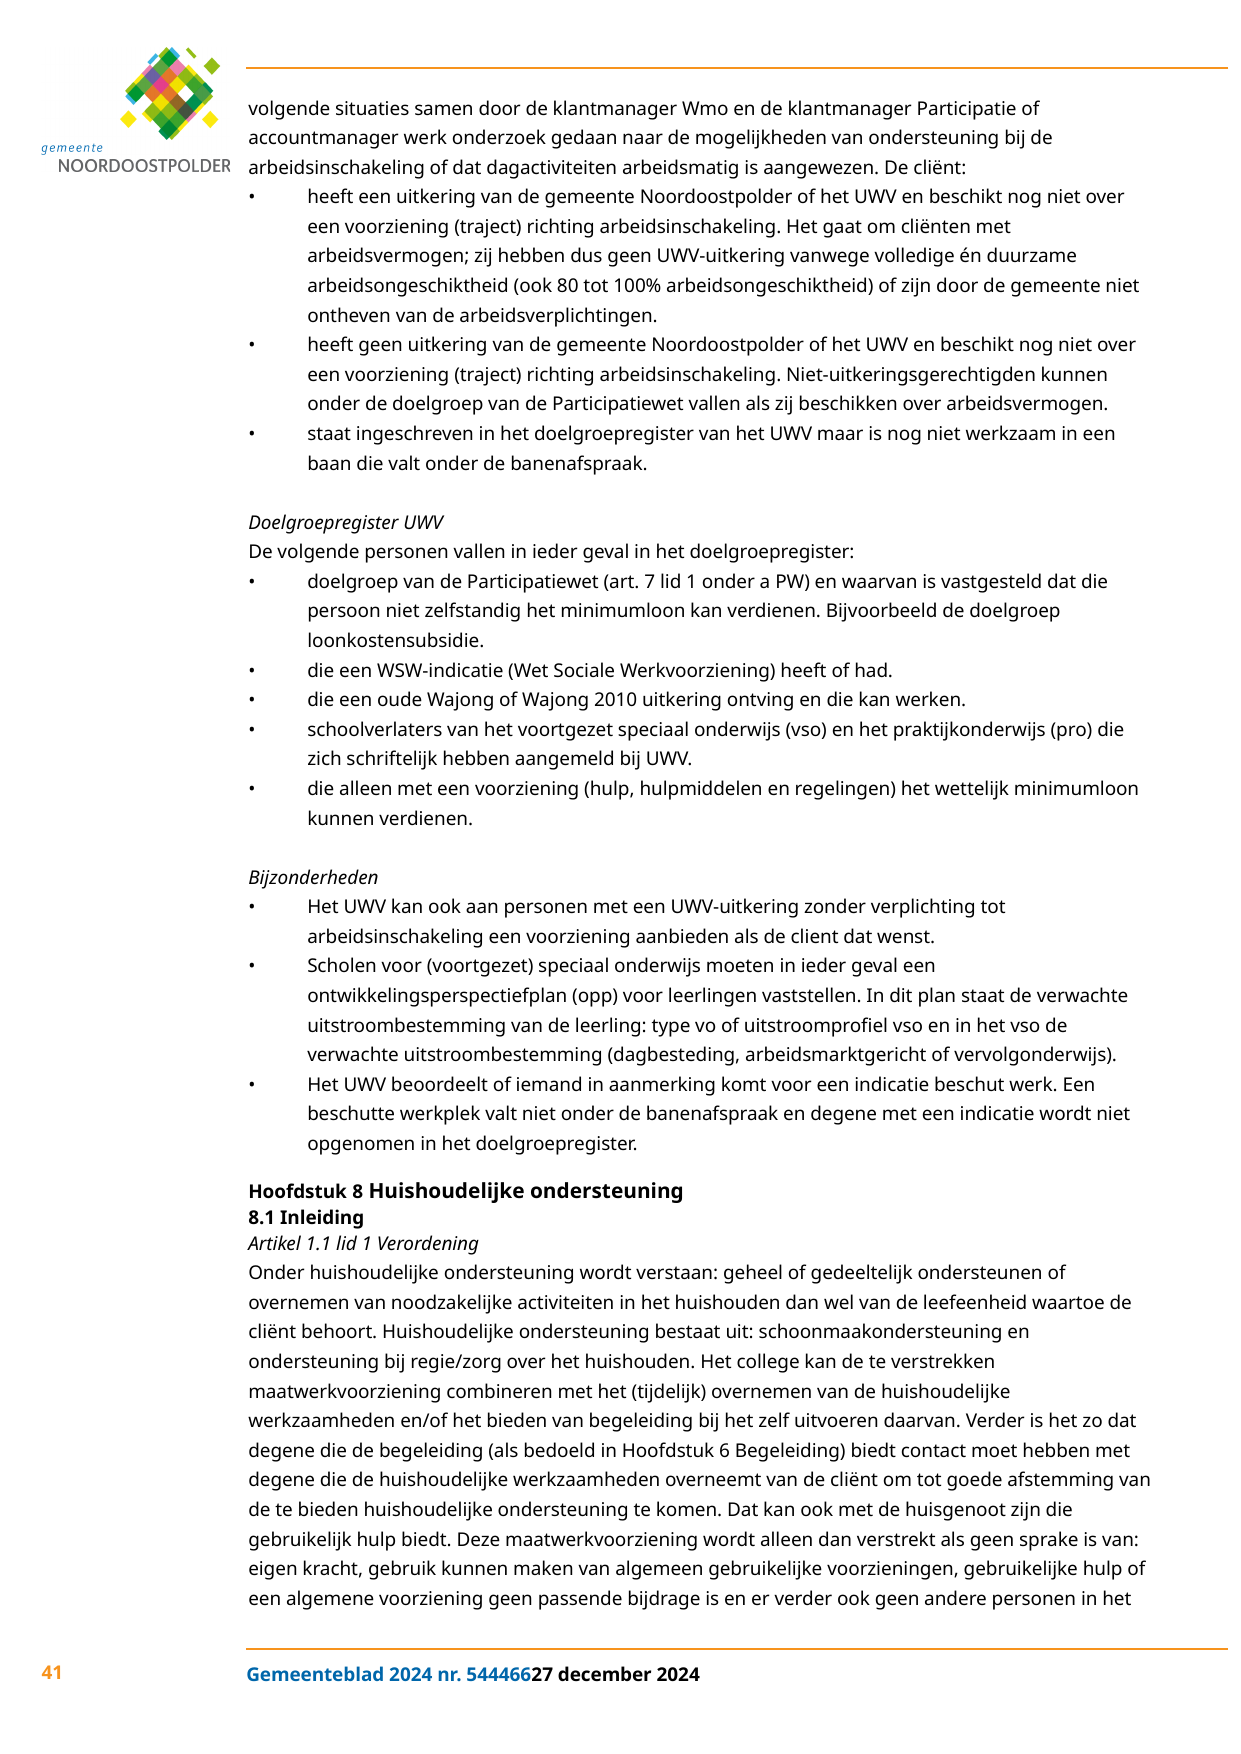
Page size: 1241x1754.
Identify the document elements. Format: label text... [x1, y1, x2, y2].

text 8.1 Inleiding [248, 1204, 1152, 1230]
list die een oude Wajong of Wajong 2010 uitkering ontving en die kan werken. [248, 686, 1152, 712]
text Hoofdstuk 8 Huishoudelijke ondersteuning [248, 1176, 1152, 1204]
list staat ingeschreven in het doelgroepregister van het UWV maar is nog niet werkzaam in een baan die valt onder de banenafspraak. [248, 420, 1152, 476]
text De volgende personen vallen in ieder geval in het doelgroepregister: [248, 538, 1152, 564]
text volgende situaties samen door de klantmanager Wmo en de klantmanager Participatie of accountmanager werk onderzoek gedaan naar de mogelijkheden van ondersteuning bij de arbeidsinschakeling of dat dagactiviteiten arbeidsmatig is aangewezen. De cliënt: [248, 95, 1152, 180]
text Onder huishoudelijke ondersteuning wordt verstaan: geheel of gedeeltelijk ondersteunen of overnemen van noodzakelijke activiteiten in het huishouden dan wel van de leefeenheid waartoe de cliënt behoort. Huishoudelijke ondersteuning bestaat uit: schoonmaakondersteuning en ondersteuning bij regie/zorg over het huishouden. Het college kan de te verstrekken maatwerkvoorziening combineren met het (tijdelijk) overnemen van de huishoudelijke werkzaamheden en/of het bieden van begeleiding bij het zelf uitvoeren daarvan. Verder is het zo dat degene die de begeleiding (als bedoeld in Hoofdstuk 6 Begeleiding) biedt contact moet hebben met degene die de huishoudelijke werkzaamheden overneemt van de cliënt om tot goede afstemming van de te bieden huishoudelijke ondersteuning te komen. Dat kan ook met de huisgenoot zijn die gebruikelijk hulp biedt. Deze maatwerkvoorziening wordt alleen dan verstrekt als geen sprake is van: eigen kracht, gebruik kunnen maken van algemeen gebruikelijke voorzieningen, gebruikelijke hulp of een algemene voorziening geen passende bijdrage is en er verder ook geen andere personen in het [248, 1259, 1152, 1611]
picture [41, 47, 231, 172]
text Doelgroepregister UWV [248, 509, 1152, 535]
list doelgroep van de Participatiewet (art. 7 lid 1 onder a PW) en waarvan is vastgesteld dat die persoon niet zelfstandig het minimumloon kan verdienen. Bijvoorbeeld de doelgroep loonkostensubsidie. [248, 568, 1152, 653]
text Artikel 1.1 lid 1 Verordening [248, 1230, 1152, 1256]
list die alleen met een voorziening (hulp, hulpmiddelen en regelingen) het wettelijk minimumloon kunnen verdienen. [248, 775, 1152, 831]
list heeft geen uitkering van de gemeente Noordoostpolder of het UWV en beschikt nog niet over een voorziening (traject) richting arbeidsinschakeling. Niet-uitkeringsgerechtigden kunnen onder de doelgroep van de Participatiewet vallen als zij beschikken over arbeidsvermogen. [248, 331, 1152, 416]
list Het UWV kan ook aan personen met een UWV-uitkering zonder verplichting tot arbeidsinschakeling een voorziening aanbieden als de client dat wenst. [248, 893, 1152, 949]
list schoolverlaters van het voortgezet speciaal onderwijs (vso) en het praktijkonderwijs (pro) die zich schriftelijk hebben aangemeld bij UWV. [248, 716, 1152, 771]
list die een WSW-indicatie (Wet Sociale Werkvoorziening) heeft of had. [248, 657, 1152, 683]
list heeft een uitkering van de gemeente Noordoostpolder of het UWV en beschikt nog niet over een voorziening (traject) richting arbeidsinschakeling. Het gaat om cliënten met arbeidsvermogen; zij hebben dus geen UWV-uitkering vanwege volledige én duurzame arbeidsongeschiktheid (ook 80 tot 100% arbeidsongeschiktheid) of zijn door de gemeente niet ontheven van de arbeidsverplichtingen. [248, 183, 1152, 328]
list Scholen voor (voortgezet) speciaal onderwijs moeten in ieder geval een ontwikkelingsperspectiefplan (opp) voor leerlingen vaststellen. In dit plan staat de verwachte uitstroombestemming van de leerling: type vo of uitstroomprofiel vso en in het vso de verwachte uitstroombestemming (dagbesteding, arbeidsmarktgericht of vervolgonderwijs). [248, 953, 1152, 1067]
list Het UWV beoordeelt of iemand in aanmerking komt voor een indicatie beschut werk. Een beschutte werkplek valt niet onder de banenafspraak en degene met een indicatie wordt niet opgenomen in het doelgroepregister. [248, 1071, 1152, 1156]
text Bijzonderheden [248, 864, 1152, 890]
